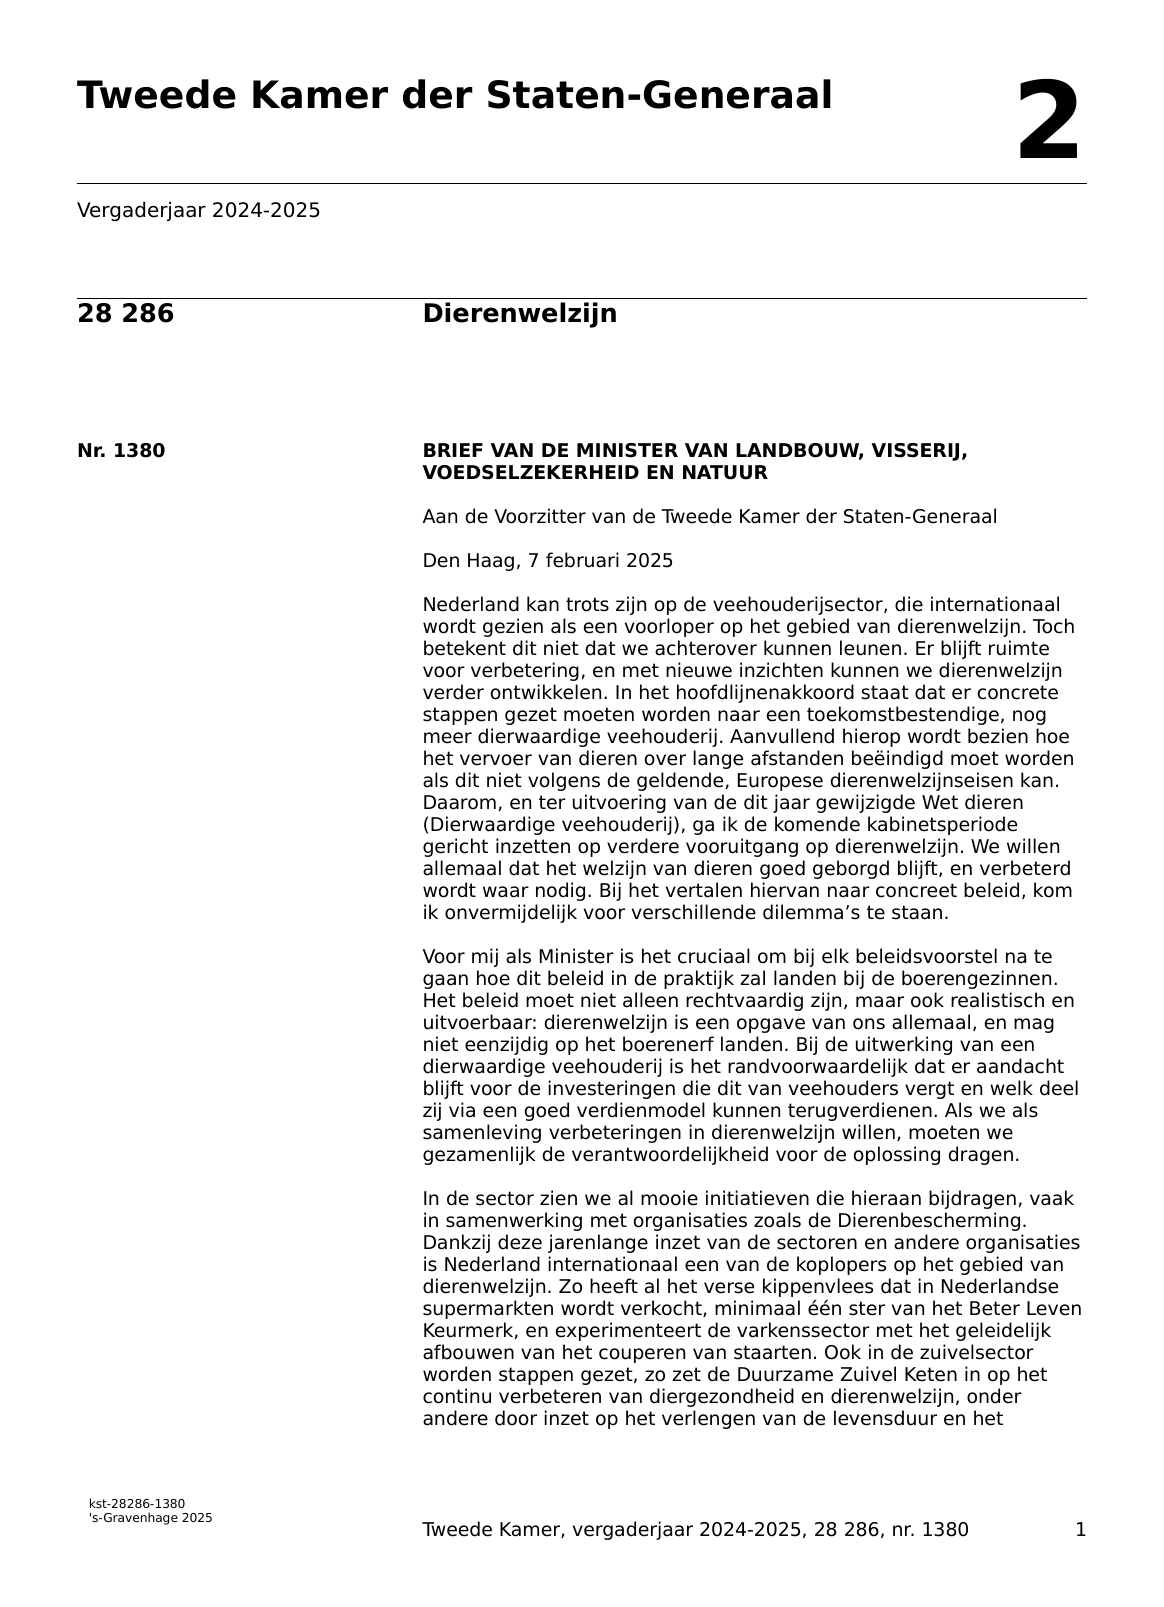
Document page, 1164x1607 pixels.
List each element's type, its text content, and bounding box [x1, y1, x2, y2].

subtitle 28 286 Dierenwelzijn [77, 299, 1087, 329]
subtitle Nr. 1380 BRIEF VAN DE MINISTER VAN LANDBOUW, VISSERIJ, VOEDSELZEKERHEID EN NATUUR [77, 440, 1087, 484]
text Voor mij als Minister is het cruciaal om bij elk beleidsvoorstel na te gaan hoe dit beleid in de praktijk zal landen bij de boerengezinnen. Het beleid moet niet alleen rechtvaardig zijn, maar ook realistisch en uitvoerbaar: dierenwelzijn is een opgave van ons allemaal, en mag niet eenzijdig op het boerenerf landen. Bij de uitwerking van een dierwaardige veehouderij is het randvoorwaardelijk dat er aandacht blijft voor de investeringen die dit van veehouders vergt en welk deel zij via een goed verdienmodel kunnen terugverdienen. Als we als samenleving verbeteringen in dierenwelzijn willen, moeten we gezamenlijk de verantwoordelijkheid voor de oplossing dragen. [422, 946, 1087, 1166]
text Aan de Voorzitter van de Tweede Kamer der Staten-Generaal [422, 506, 1087, 528]
text Nederland kan trots zijn op de veehouderijsector, die internationaal wordt gezien als een voorloper op het gebied van dierenwelzijn. Toch betekent dit niet dat we achterover kunnen leunen. Er blijft ruimte voor verbetering, en met nieuwe inzichten kunnen we dierenwelzijn verder ontwikkelen. In het hoofdlijnenakkoord staat dat er concrete stappen gezet moeten worden naar een toekomstbestendige, nog meer dierwaardige veehouderij. Aanvullend hierop wordt bezien hoe het vervoer van dieren over lange afstanden beëindigd moet worden als dit niet volgens de geldende, Europese dierenwelzijnseisen kan. [422, 594, 1087, 792]
table_header 2 [886, 59, 1087, 183]
text kst-28286-1380 [88, 1497, 323, 1511]
text Daarom, en ter uitvoering van de dit jaar gewijzigde Wet dieren (Dierwaardige veehouderij), ga ik de komende kabinetsperiode gericht inzetten op verdere vooruitgang op dierenwelzijn. We willen allemaal dat het welzijn van dieren goed geborgd blijft, en verbeterd wordt waar nodig. Bij het vertalen hiervan naar concreet beleid, kom ik onvermijdelijk voor verschillende dilemma’s te staan. [422, 792, 1087, 924]
text In de sector zien we al mooie initiatieven die hieraan bijdragen, vaak in samenwerking met organisaties zoals de Dierenbescherming. Dankzij deze jarenlange inzet van de sectoren en andere organisaties is Nederland internationaal een van de koplopers op het gebied van dierenwelzijn. Zo heeft al het verse kippenvlees dat in Nederlandse supermarkten wordt verkocht, minimaal één ster van het Beter Leven Keurmerk, en experimenteert de varkenssector met het geleidelijk afbouwen van het couperen van staarten. Ook in de zuivelsector worden stappen gezet, zo zet de Duurzame Zuivel Keten in op het continu verbeteren van diergezondheid en dierenwelzijn, onder andere door inzet op het verlengen van de levensduur en het [422, 1188, 1087, 1430]
table_cell Vergaderjaar 2024-2025 [77, 184, 1087, 298]
text 's-Gravenhage 2025 [88, 1511, 323, 1525]
text Den Haag, 7 februari 2025 [422, 550, 1087, 572]
table_header Tweede Kamer der Staten-Generaal [77, 59, 886, 183]
